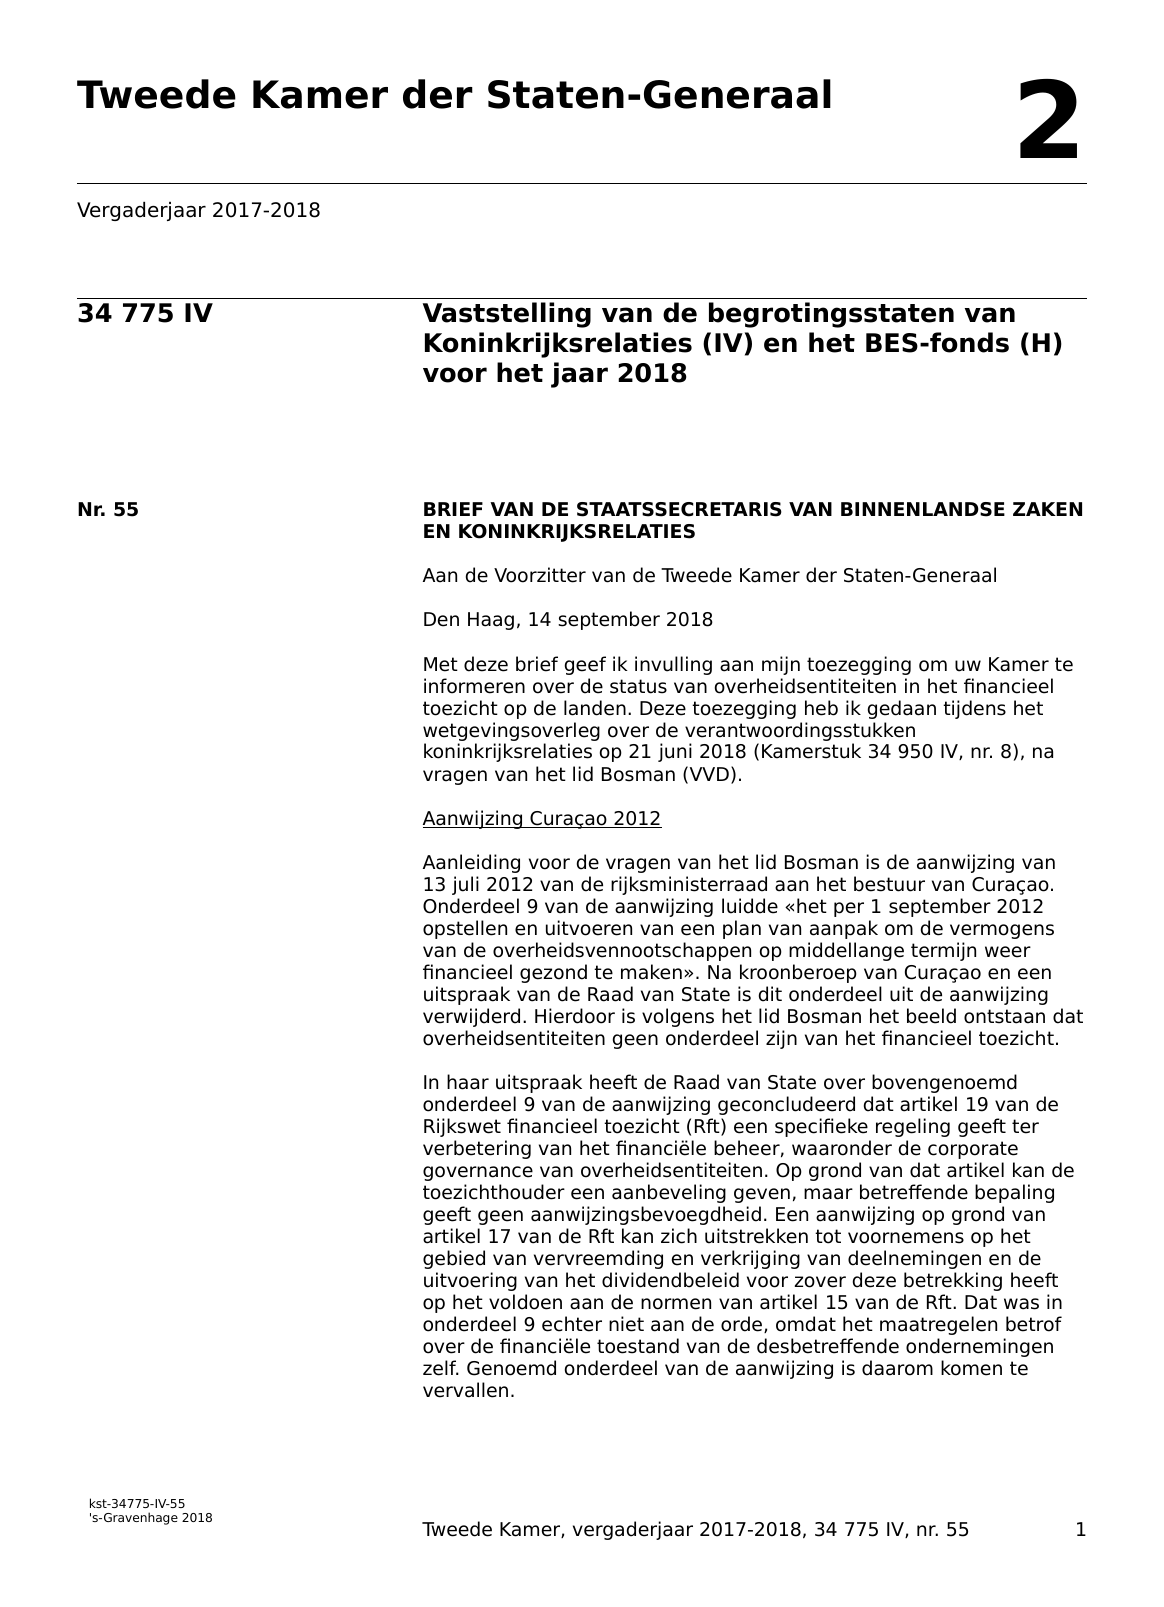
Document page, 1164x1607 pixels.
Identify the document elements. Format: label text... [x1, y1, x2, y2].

text In haar uitspraak heeft de Raad van State over bovengenoemd onderdeel 9 van de aanwijzing geconcludeerd dat artikel 19 van de Rijkswet financieel toezicht (Rft) een specifieke regeling geeft ter verbetering van het financiële beheer, waaronder de corporate governance van overheidsentiteiten. Op grond van dat artikel kan de toezichthouder een aanbeveling geven, maar betreffende bepaling geeft geen aanwijzingsbevoegdheid. Een aanwijzing op grond van artikel 17 van de Rft kan zich uitstrekken tot voornemens op het gebied van vervreemding en verkrijging van deelnemingen en de uitvoering van het dividendbeleid voor zover deze betrekking heeft op het voldoen aan de normen van artikel 15 van de Rft. Dat was in onderdeel 9 echter niet aan de orde, omdat het maatregelen betrof over de financiële toestand van de desbetreffende ondernemingen zelf. Genoemd onderdeel van de aanwijzing is daarom komen te vervallen. [422, 1072, 1087, 1401]
text Aan de Voorzitter van de Tweede Kamer der Staten-Generaal [422, 565, 1087, 587]
subtitle Nr. 55 BRIEF VAN DE STAATSSECRETARIS VAN BINNENLANDSE ZAKEN EN KONINKRIJKSRELATIES [77, 499, 1087, 543]
text kst-34775-IV-55 [88, 1497, 323, 1511]
table_cell Vergaderjaar 2017-2018 [77, 184, 1087, 298]
text Met deze brief geef ik invulling aan mijn toezegging om uw Kamer te informeren over de status van overheidsentiteiten in het financieel toezicht op de landen. Deze toezegging heb ik gedaan tijdens het wetgevingsoverleg over de verantwoordingsstukken koninkrijksrelaties op 21 juni 2018 (Kamerstuk 34 950 IV, nr. 8), na vragen van het lid Bosman (VVD). [422, 653, 1087, 785]
table_header 2 [886, 59, 1087, 183]
subtitle 34 775 IV Vaststelling van de begrotingsstaten van Koninkrijksrelaties (IV) en het BES-fonds (H) voor het jaar 2018 [77, 299, 1087, 388]
text 's-Gravenhage 2018 [88, 1511, 323, 1525]
table_header Tweede Kamer der Staten-Generaal [77, 59, 886, 183]
text Aanleiding voor de vragen van het lid Bosman is de aanwijzing van 13 juli 2012 van de rijksministerraad aan het bestuur van Curaçao. Onderdeel 9 van de aanwijzing luidde «het per 1 september 2012 opstellen en uitvoeren van een plan van aanpak om de vermogens van de overheidsvennootschappen op middellange termijn weer financieel gezond te maken». Na kroonberoep van Curaçao en een uitspraak van de Raad van State is dit onderdeel uit de aanwijzing verwijderd. Hierdoor is volgens het lid Bosman het beeld ontstaan dat overheidsentiteiten geen onderdeel zijn van het financieel toezicht. [422, 852, 1087, 1049]
subtitle Aanwijzing Curaçao 2012 [422, 808, 1087, 829]
text Den Haag, 14 september 2018 [422, 609, 1087, 631]
